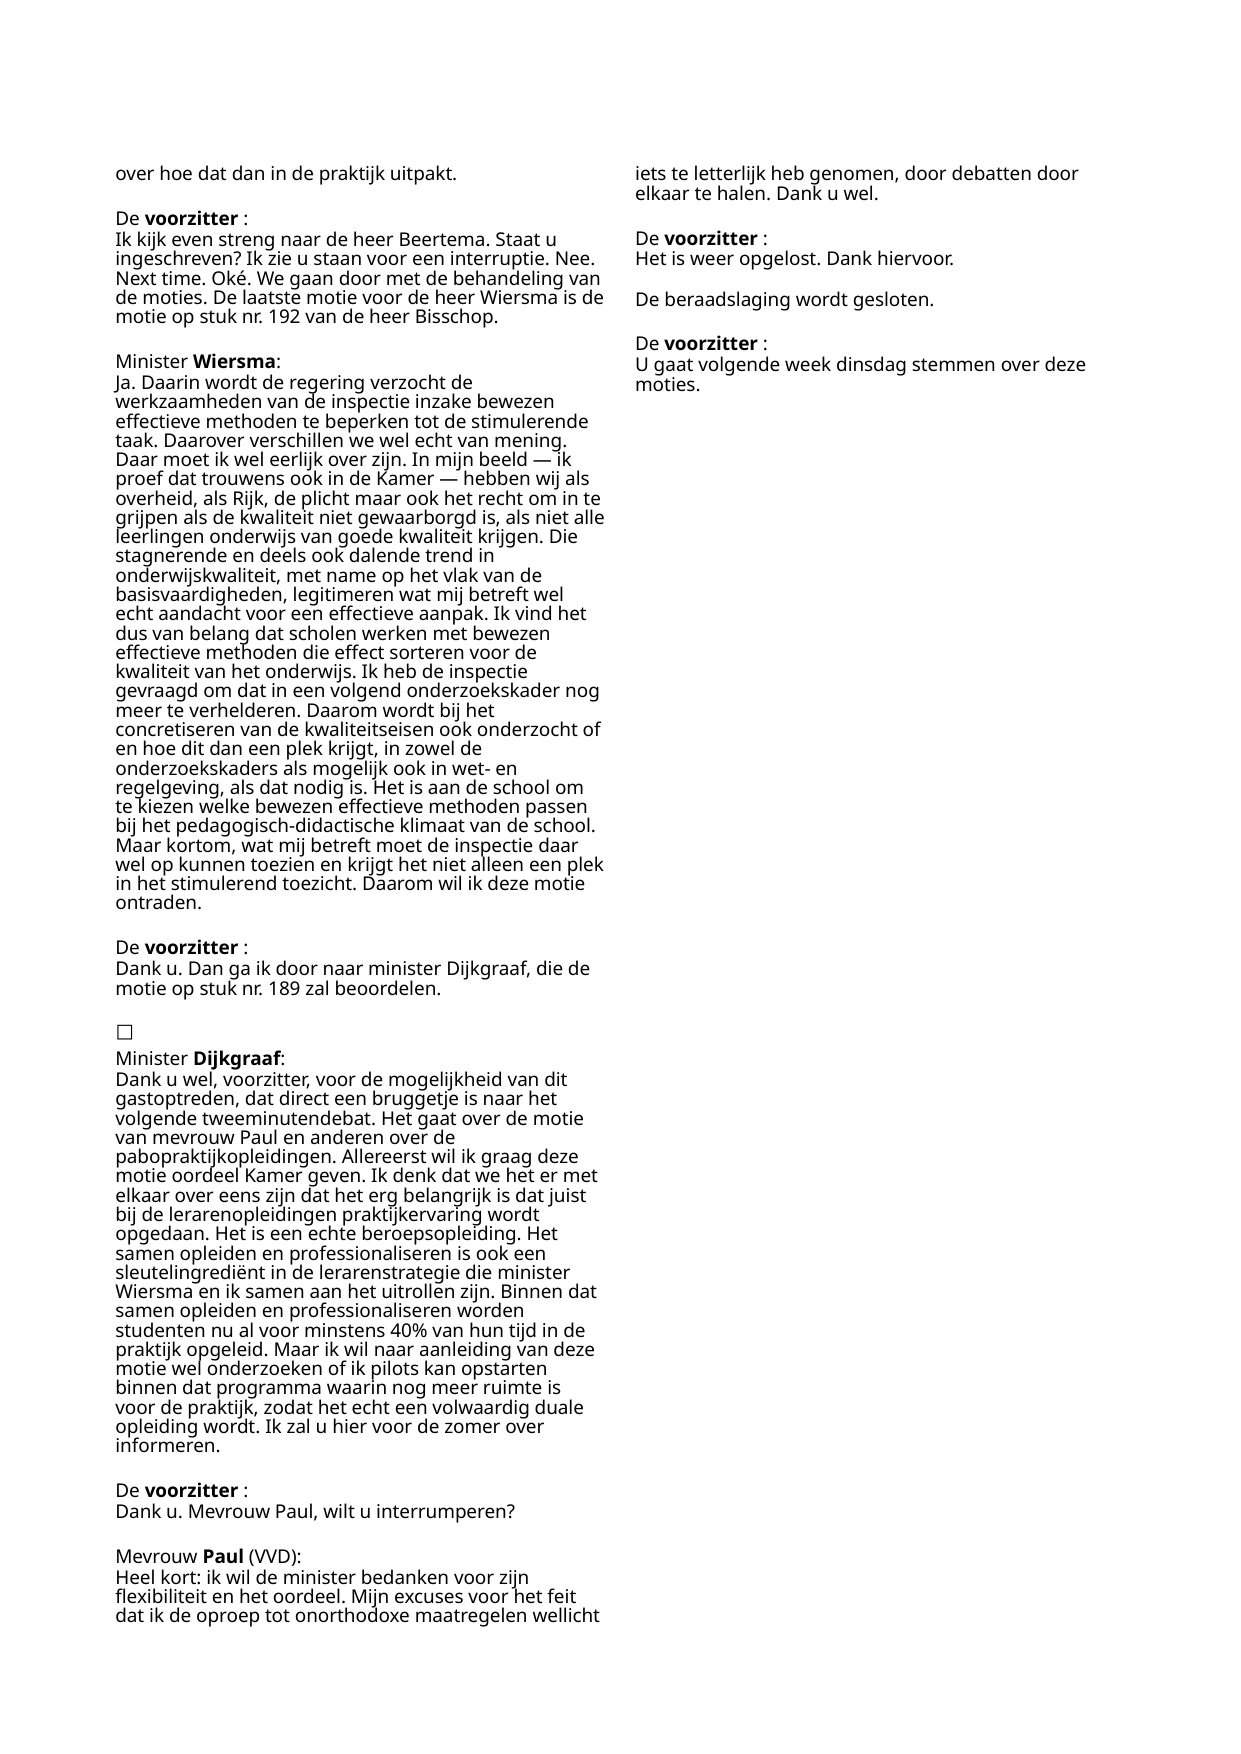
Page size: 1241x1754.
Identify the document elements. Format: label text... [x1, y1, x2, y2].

text over hoe dat dan in de praktijk uitpakt. [115, 165, 605, 184]
text Ja. Daarin wordt de regering verzocht de werkzaamheden van de inspectie inzake bewezen effectieve methoden te beperken tot de stimulerende taak. Daarover verschillen we wel echt van mening. Daar moet ik wel eerlijk over zijn. In mijn beeld — ik proef dat trouwens ook in de Kamer — hebben wij als overheid, als Rijk, de plicht maar ook het recht om in te grijpen als de kwaliteit niet gewaarborgd is, als niet alle leerlingen onderwijs van goede kwaliteit krijgen. Die stagnerende en deels ook dalende trend in onderwijskwaliteit, met name op het vlak van de basisvaardigheden, legitimeren wat mij betreft wel echt aandacht voor een effectieve aanpak. Ik vind het dus van belang dat scholen werken met bewezen effectieve methoden die effect sorteren voor de kwaliteit van het onderwijs. Ik heb de inspectie gevraagd om dat in een volgend onderzoekskader nog meer te verhelderen. Daarom wordt bij het concretiseren van de kwaliteitseisen ook onderzocht of en hoe dit dan een plek krijgt, in zowel de onderzoekskaders als mogelijk ook in wet- en regelgeving, als dat nodig is. Het is aan de school om te kiezen welke bewezen effectieve methoden passen bij het pedagogisch-didactische klimaat van de school. Maar kortom, wat mij betreft moet de inspectie daar wel op kunnen toezien en krijgt het niet alleen een plek in het stimulerend toezicht. Daarom wil ik deze motie ontraden. [115, 374, 605, 914]
text De voorzitter : [115, 205, 605, 231]
text Ik kijk even streng naar de heer Beertema. Staat u ingeschreven? Ik zie u staan voor een interruptie. Nee. Next time. Oké. We gaan door met de behandeling van de moties. De laatste motie voor de heer Wiersma is de motie op stuk nr. 192 van de heer Bisschop. [115, 231, 605, 327]
text Dank u wel, voorzitter, voor de mogelijkheid van dit gastoptreden, dat direct een bruggetje is naar het volgende tweeminutendebat. Het gaat over de motie van mevrouw Paul en anderen over de pabopraktijkopleidingen. Allereerst wil ik graag deze motie oordeel Kamer geven. Ik denk dat we het er met elkaar over eens zijn dat het erg belangrijk is dat juist bij de lerarenopleidingen praktijkervaring wordt opgedaan. Het is een echte beroepsopleiding. Het samen opleiden en professionaliseren is ook een sleutelingrediënt in de lerarenstrategie die minister Wiersma en ik samen aan het uitrollen zijn. Binnen dat samen opleiden en professionaliseren worden studenten nu al voor minstens 40% van hun tijd in de praktijk opgeleid. Maar ik wil naar aanleiding van deze motie wel onderzoeken of ik pilots kan opstarten binnen dat programma waarin nog meer ruimte is voor de praktijk, zodat het echt een volwaardig duale opleiding wordt. Ik zal u hier voor de zomer over informeren. [115, 1071, 605, 1456]
text ⬜ [115, 1019, 605, 1045]
text iets te letterlijk heb genomen, door debatten door elkaar te halen. Dank u wel. [635, 165, 1125, 204]
text Dank u. Mevrouw Paul, wilt u interrumperen? [115, 1503, 605, 1522]
text De voorzitter : [115, 1477, 605, 1503]
text De voorzitter : [635, 331, 1125, 356]
text Minister Dijkgraaf: [115, 1045, 605, 1071]
text Mevrouw Paul (VVD): [115, 1543, 605, 1569]
text U gaat volgende week dinsdag stemmen over deze moties. [635, 356, 1125, 395]
text De beraadslaging wordt gesloten. [635, 291, 1125, 310]
text De voorzitter : [635, 225, 1125, 250]
text Minister Wiersma: [115, 348, 605, 374]
text Dank u. Dan ga ik door naar minister Dijkgraaf, die de motie op stuk nr. 189 zal beoordelen. [115, 960, 605, 999]
text Heel kort: ik wil de minister bedanken voor zijn flexibiliteit en het oordeel. Mijn excuses voor het feit dat ik de oproep tot onorthodoxe maatregelen wellicht [115, 1569, 605, 1627]
text De voorzitter : [115, 934, 605, 960]
text Het is weer opgelost. Dank hiervoor. [635, 250, 1125, 270]
